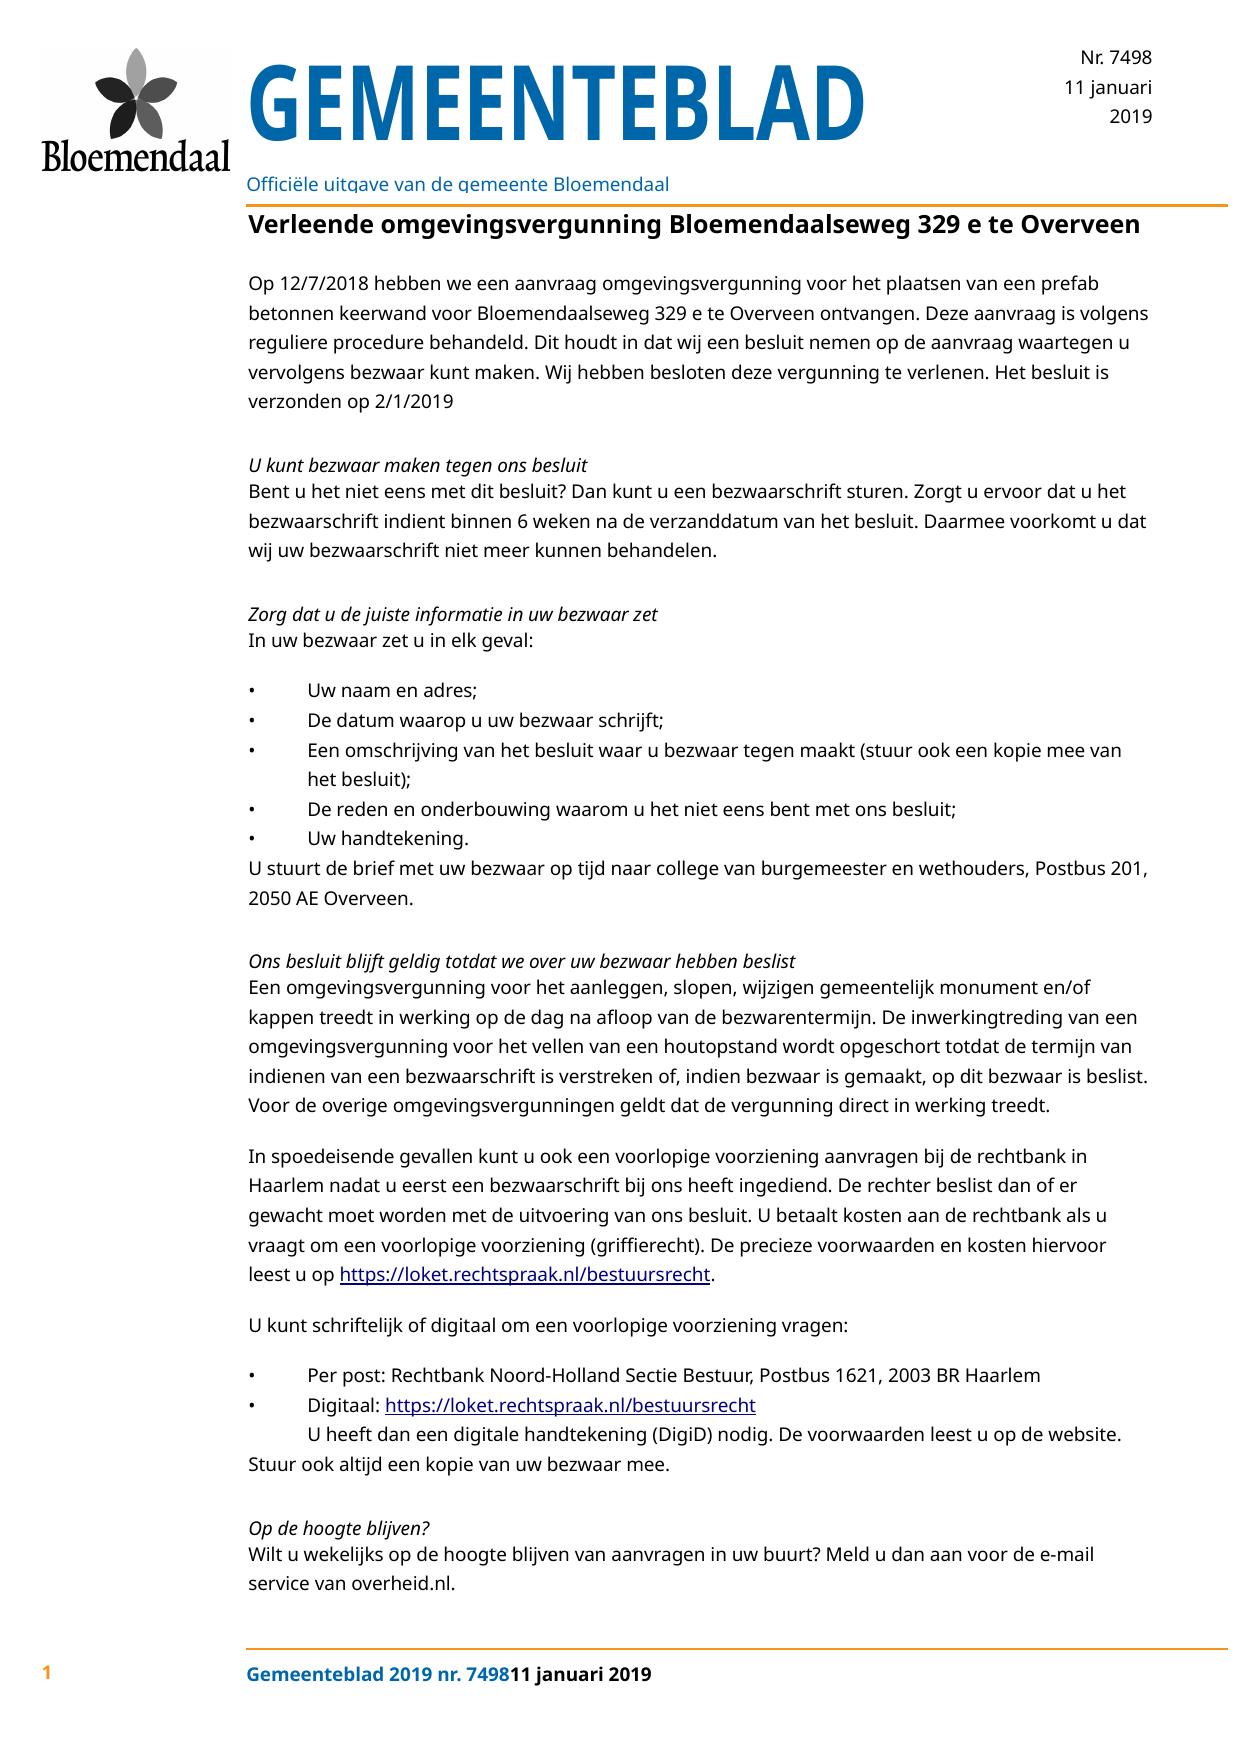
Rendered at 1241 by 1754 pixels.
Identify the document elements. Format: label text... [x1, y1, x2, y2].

text Op 12/7/2018 hebben we een aanvraag omgevingsvergunning voor het plaatsen van een prefab betonnen keerwand voor Bloemendaalseweg 329 e te Overveen ontvangen. Deze aanvraag is volgens reguliere procedure behandeld. Dit houdt in dat wij een besluit nemen op de aanvraag waartegen u vervolgens bezwaar kunt maken. Wij hebben besloten deze vergunning te verlenen. Het besluit is verzonden op 2/1/2019 [248, 270, 1152, 414]
list U heeft dan een digitale handtekening (DigiD) nodig. De voorwaarden leest u op de website. [248, 1421, 1152, 1447]
text Een omgevingsvergunning voor het aanleggen, slopen, wijzigen gemeentelijk monument en/of kappen treedt in werking op de dag na afloop van de bezwarentermijn. De inwerkingtreding van een omgevingsvergunning voor het vellen van een houtopstand wordt opgeschort totdat de termijn van indienen van een bezwaarschrift is verstreken of, indien bezwaar is gemaakt, op dit bezwaar is beslist. Voor de overige omgevingsvergunningen geldt dat de vergunning direct in werking treedt. [248, 974, 1152, 1118]
text Wilt u wekelijks op de hoogte blijven van aanvragen in uw buurt? Meld u dan aan voor de e-mail service van overheid.nl. [248, 1541, 1152, 1596]
text U kunt bezwaar maken tegen ons besluit [248, 453, 1152, 478]
text Verleende omgevingsvergunning Bloemendaalseweg 329 e te Overveen [248, 207, 1152, 241]
list Een omschrijving van het besluit waar u bezwaar tegen maakt (stuur ook een kopie mee van het besluit); [248, 737, 1152, 792]
text U kunt schriftelijk of digitaal om een voorlopige voorziening vragen: [248, 1312, 1152, 1338]
text Ons besluit blijft geldig totdat we over uw bezwaar hebben beslist [248, 949, 1152, 974]
text Op de hoogte blijven? [248, 1515, 1152, 1541]
text In spoedeisende gevallen kunt u ook een voorlopige voorziening aanvragen bij de rechtbank in Haarlem nadat u eerst een bezwaarschrift bij ons heeft ingediend. De rechter beslist dan of er gewacht moet worden met de uitvoering van ons besluit. U betaalt kosten aan de rechtbank als u vraagt om een voorlopige voorziening (griffierecht). De precieze voorwaarden en kosten hiervoor leest u op https://loket.rechtspraak.nl/bestuursrecht. [248, 1143, 1152, 1287]
text Zorg dat u de juiste informatie in uw bezwaar zet [248, 601, 1152, 627]
text Stuur ook altijd een kopie van uw bezwaar mee. [248, 1451, 1152, 1477]
text Bent u het niet eens met dit besluit? Dan kunt u een bezwaarschrift sturen. Zorgt u ervoor dat u het bezwaarschrift indient binnen 6 weken na de verzanddatum van het besluit. Daarmee voorkomt u dat wij uw bezwaarschrift niet meer kunnen behandelen. [248, 478, 1152, 563]
text In uw bezwaar zet u in elk geval: [248, 627, 1152, 653]
list Digitaal: https://loket.rechtspraak.nl/bestuursrecht [248, 1392, 1152, 1418]
list De datum waarop u uw bezwaar schrijft; [248, 707, 1152, 733]
list Uw handtekening. [248, 826, 1152, 851]
list Per post: Rechtbank Noord-Holland Sectie Bestuur, Postbus 1621, 2003 BR Haarlem [248, 1362, 1152, 1388]
list Uw naam en adres; [248, 678, 1152, 703]
picture [41, 47, 231, 172]
text U stuurt de brief met uw bezwaar op tijd naar college van burgemeester en wethouders, Postbus 201, 2050 AE Overveen. [248, 855, 1152, 910]
list De reden en onderbouwing waarom u het niet eens bent met ons besluit; [248, 796, 1152, 822]
